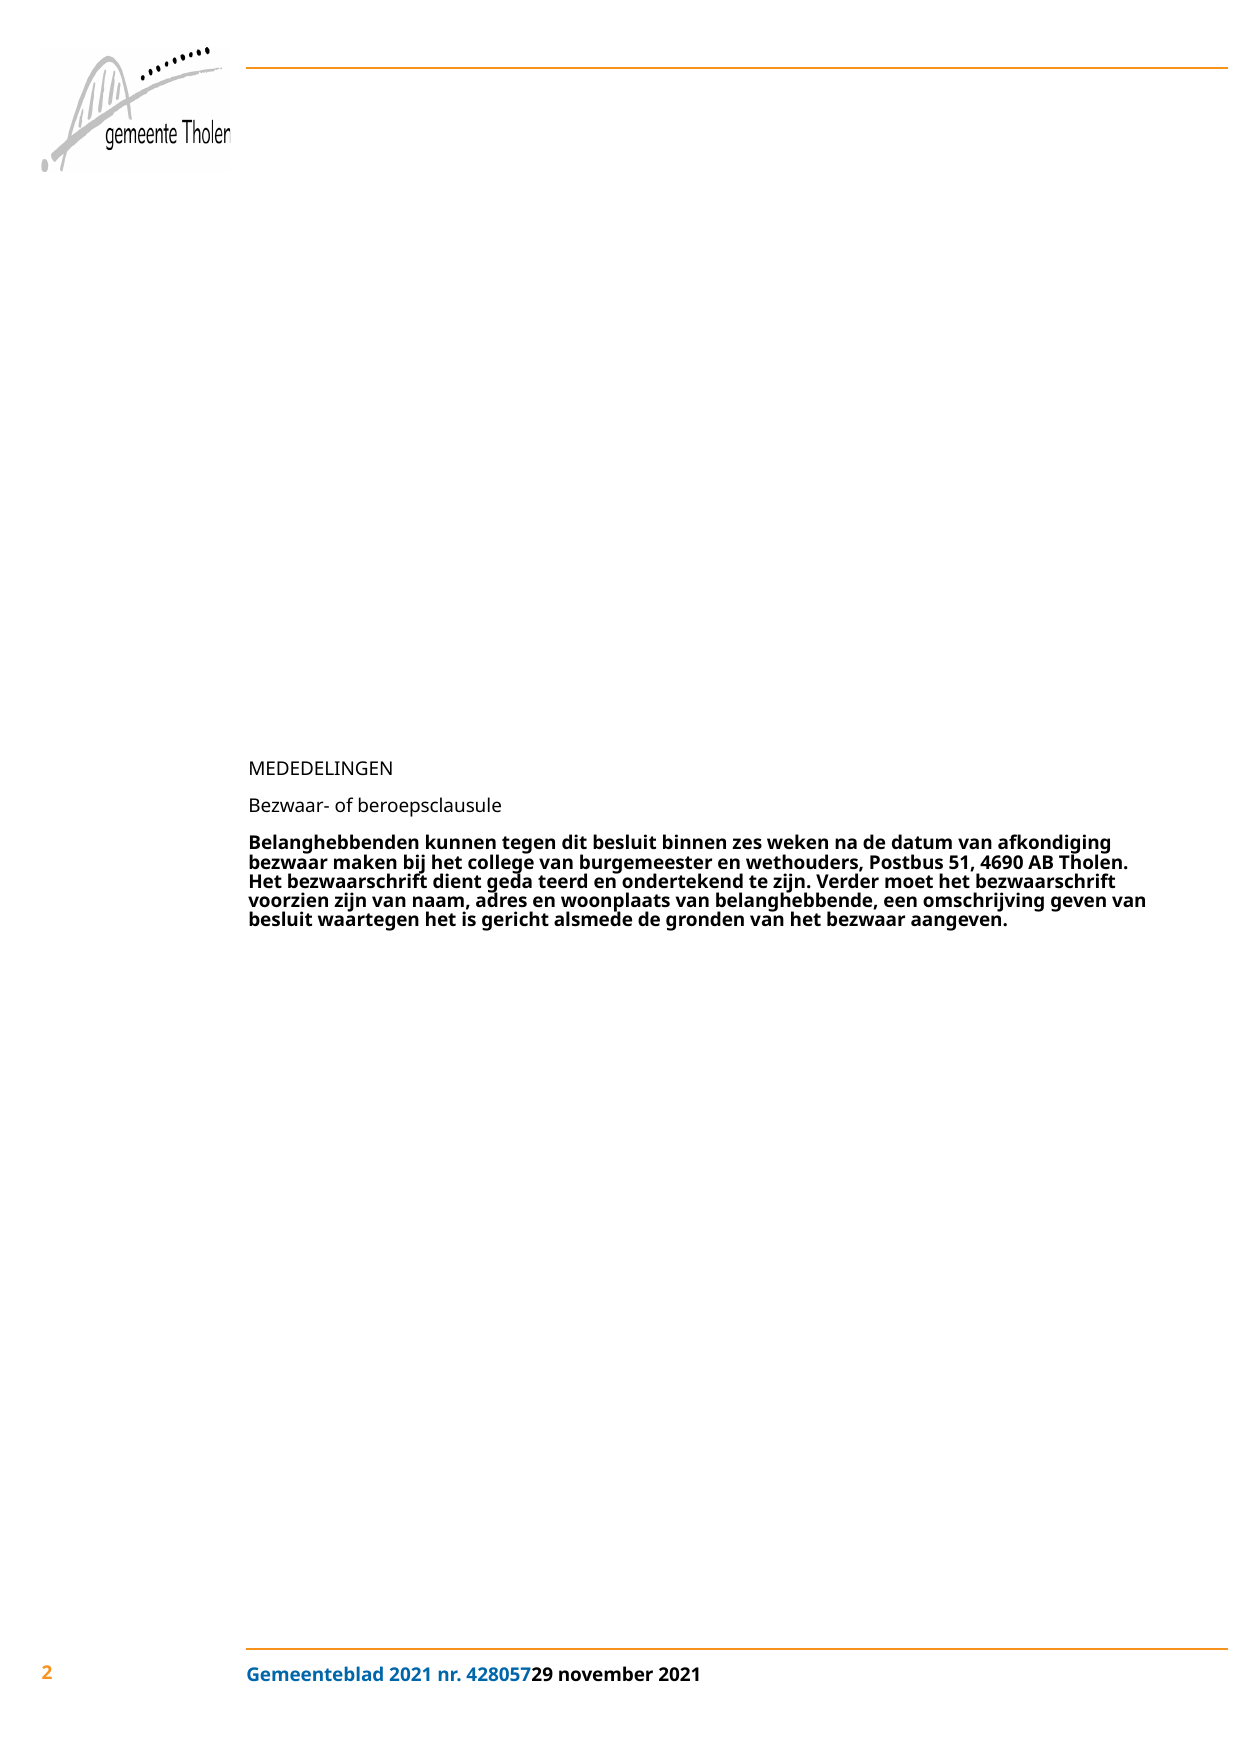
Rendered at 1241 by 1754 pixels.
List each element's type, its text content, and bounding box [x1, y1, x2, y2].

text Belanghebbenden kunnen tegen dit besluit binnen zes weken na de datum van afkondiging bezwaar maken bij het college van burgemeester en wethouders, Postbus 51, 4690 AB Tholen. Het bezwaarschrift dient geda teerd en ondertekend te zijn. Verder moet het bezwaarschrift voorzien zijn van naam, adres en woonplaats van belanghebbende, een omschrijving geven van besluit waartegen het is gericht alsmede de gronden van het bezwaar aangeven. [248, 834, 1152, 931]
text MEDEDELINGEN [248, 760, 1152, 780]
text Bezwaar- of beroepsclausule [248, 797, 1152, 817]
picture [41, 47, 231, 172]
